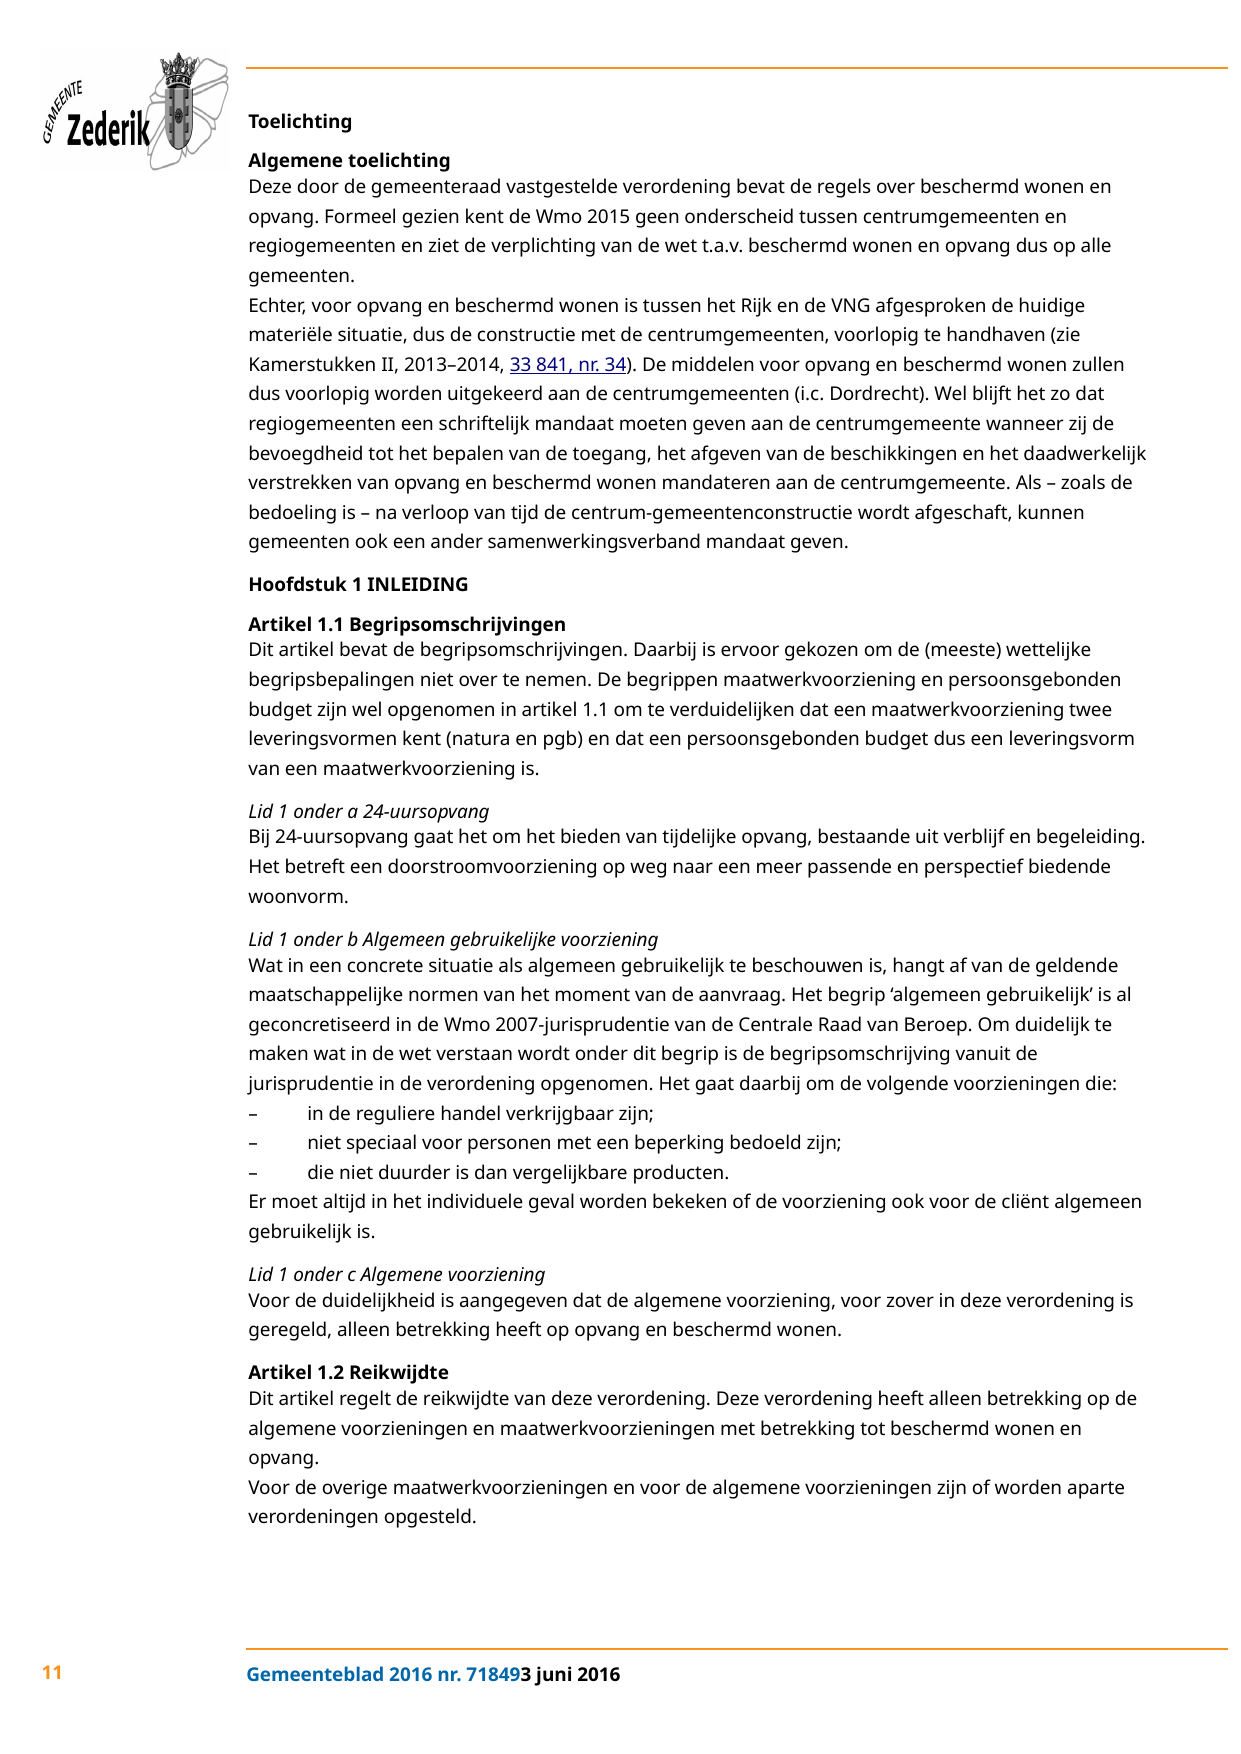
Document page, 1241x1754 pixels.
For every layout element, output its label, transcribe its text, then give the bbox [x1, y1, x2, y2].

text Echter, voor opvang en beschermd wonen is tussen het Rijk en de VNG afgesproken de huidige materiële situatie, dus de constructie met de centrumgemeenten, voorlopig te handhaven (zie Kamerstukken II, 2013–2014, 33 841, nr. 34). De middelen voor opvang en beschermd wonen zullen dus voorlopig worden uitgekeerd aan de centrumgemeenten (i.c. Dordrecht). Wel blijft het zo dat regiogemeenten een schriftelijk mandaat moeten geven aan de centrumgemeente wanneer zij de bevoegdheid tot het bepalen van de toegang, het afgeven van de beschikkingen en het daadwerkelijk verstrekken van opvang en beschermd wonen mandateren aan de centrumgemeente. Als – zoals de bedoeling is – na verloop van tijd de centrum-gemeentenconstructie wordt afgeschaft, kunnen gemeenten ook een ander samenwerkingsverband mandaat geven. [248, 292, 1152, 554]
text Toelichting [248, 108, 1152, 134]
text Dit artikel bevat de begripsomschrijvingen. Daarbij is ervoor gekozen om de (meeste) wettelijke begripsbepalingen niet over te nemen. De begrippen maatwerkvoorziening en persoonsgebonden budget zijn wel opgenomen in artikel 1.1 om te verduidelijken dat een maatwerkvoorziening twee leveringsvormen kent (natura en pgb) en dat een persoonsgebonden budget dus een leveringsvorm van een maatwerkvoorziening is. [248, 637, 1152, 781]
text Voor de duidelijkheid is aangegeven dat de algemene voorziening, voor zover in deze verordening is geregeld, alleen betrekking heeft op opvang en beschermd wonen. [248, 1287, 1152, 1342]
text Wat in een concrete situatie als algemeen gebruikelijk te beschouwen is, hangt af van de geldende maatschappelijke normen van het moment van de aanvraag. Het begrip ‘algemeen gebruikelijk’ is al geconcretiseerd in de Wmo 2007-jurisprudentie van de Centrale Raad van Beroep. Om duidelijk te maken wat in de wet verstaan wordt onder dit begrip is de begripsomschrijving vanuit de jurisprudentie in de verordening opgenomen. Het gaat daarbij om de volgende voorzieningen die: [248, 952, 1152, 1096]
text Artikel 1.1 Begripsomschrijvingen [248, 611, 1152, 637]
text Bij 24-uursopvang gaat het om het bieden van tijdelijke opvang, bestaande uit verblijf en begeleiding. Het betreft een doorstroomvoorziening op weg naar een meer passende en perspectief biedende woonvorm. [248, 824, 1152, 909]
text Dit artikel regelt de reikwijdte van deze verordening. Deze verordening heeft alleen betrekking op de algemene voorzieningen en maatwerkvoorzieningen met betrekking tot beschermd wonen en opvang. [248, 1385, 1152, 1470]
list die niet duurder is dan vergelijkbare producten. [248, 1159, 1152, 1184]
text Lid 1 onder b Algemeen gebruikelijke voorziening [248, 926, 1152, 952]
text Artikel 1.2 Reikwijdte [248, 1359, 1152, 1385]
text Er moet altijd in het individuele geval worden bekeken of de voorziening ook voor de cliënt algemeen gebruikelijk is. [248, 1188, 1152, 1244]
list in de reguliere handel verkrijgbaar zijn; [248, 1100, 1152, 1125]
text Hoofdstuk 1 INLEIDING [248, 572, 1152, 597]
text Lid 1 onder a 24-uursopvang [248, 798, 1152, 824]
picture [41, 47, 231, 172]
text Deze door de gemeenteraad vastgestelde verordening bevat de regels over beschermd wonen en opvang. Formeel gezien kent de Wmo 2015 geen onderscheid tussen centrumgemeenten en regiogemeenten en ziet de verplichting van de wet t.a.v. beschermd wonen en opvang dus op alle gemeenten. [248, 173, 1152, 288]
list niet speciaal voor personen met een beperking bedoeld zijn; [248, 1129, 1152, 1155]
text Lid 1 onder c Algemene voorziening [248, 1261, 1152, 1287]
text Algemene toelichting [248, 148, 1152, 173]
text Voor de overige maatwerkvoorzieningen en voor de algemene voorzieningen zijn of worden aparte verordeningen opgesteld. [248, 1474, 1152, 1529]
